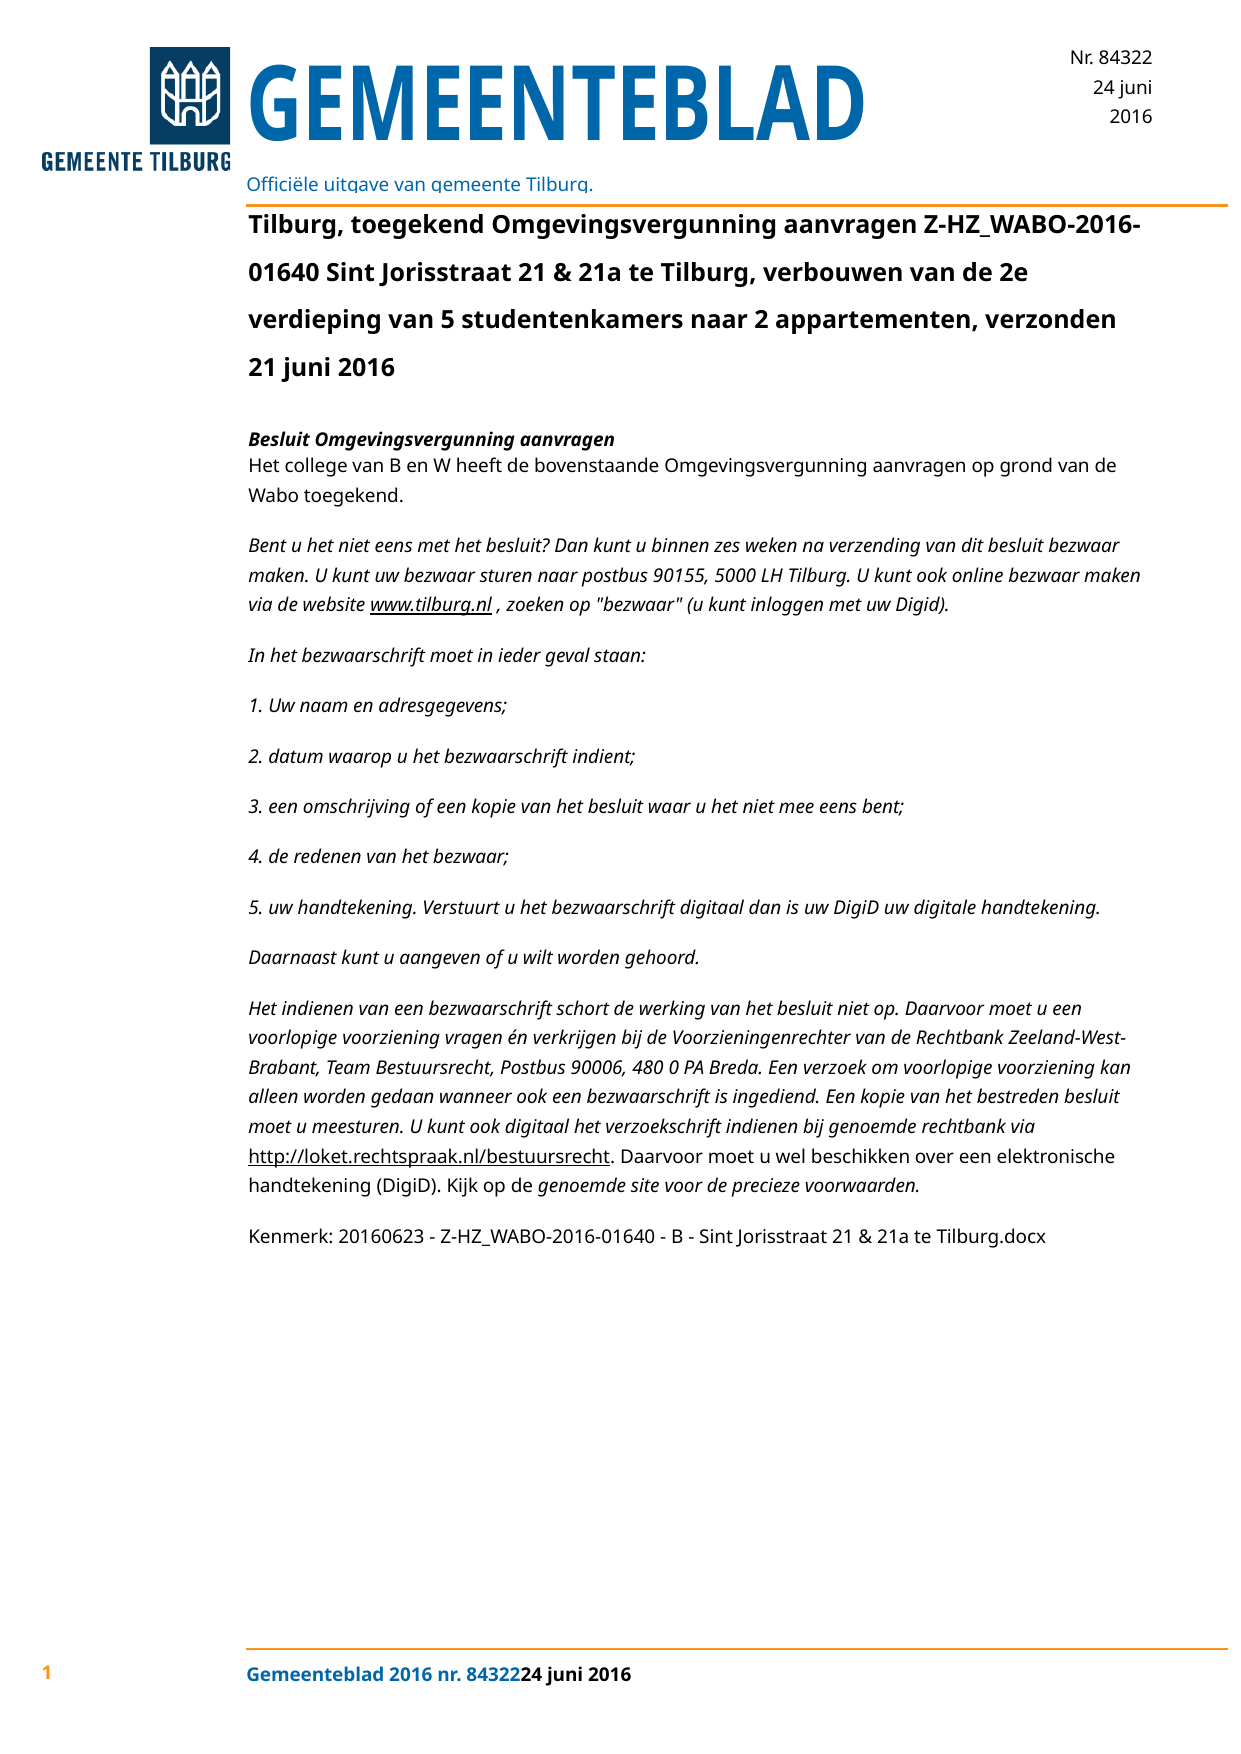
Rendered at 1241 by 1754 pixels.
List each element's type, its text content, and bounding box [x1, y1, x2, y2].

text Bent u het niet eens met het besluit? Dan kunt u binnen zes weken na verzending van dit besluit bezwaar maken. U kunt uw bezwaar sturen naar postbus 90155, 5000 LH Tilburg. U kunt ook online bezwaar maken via de website www.tilburg.nl , zoeken op "bezwaar" (u kunt inloggen met uw Digid). [248, 532, 1152, 617]
text 4. de redenen van het bezwaar; [248, 844, 1152, 869]
text Het indienen van een bezwaarschrift schort de werking van het besluit niet op. Daarvoor moet u een voorlopige voorziening vragen én verkrijgen bij de Voorzieningenrechter van de Rechtbank Zeeland-West-Brabant, Team Bestuursrecht, Postbus 90006, 480 0 PA Breda. Een verzoek om voorlopige voorziening kan alleen worden gedaan wanneer ook een bezwaarschrift is ingediend. Een kopie van het bestreden besluit moet u meesturen. U kunt ook digitaal het verzoekschrift indienen bij genoemde rechtbank via http://loket.rechtspraak.nl/bestuursrecht. Daarvoor moet u wel beschikken over een elektronische handtekening (DigiD). Kijk op de genoemde site voor de precieze voorwaarden. [248, 995, 1152, 1198]
text 2. datum waarop u het bezwaarschrift indient; [248, 743, 1152, 768]
text 3. een omschrijving of een kopie van het besluit waar u het niet mee eens bent; [248, 793, 1152, 819]
text 5. uw handtekening. Verstuurt u het bezwaarschrift digitaal dan is uw DigiD uw digitale handtekening. [248, 894, 1152, 920]
text Het college van B en W heeft de bovenstaande Omgevingsvergunning aanvragen op grond van de Wabo toegekend. [248, 452, 1152, 508]
picture [41, 47, 231, 172]
text 1. Uw naam en adresgegevens; [248, 692, 1152, 718]
text Besluit Omgevingsvergunning aanvragen [248, 427, 1152, 452]
text Kenmerk: 20160623 - Z-HZ_WABO-2016-01640 - B - Sint Jorisstraat 21 & 21a te Tilburg.docx [248, 1223, 1152, 1248]
text Daarnaast kunt u aangeven of u wilt worden gehoord. [248, 944, 1152, 970]
text Tilburg, toegekend Omgevingsvergunning aanvragen Z-HZ_WABO-2016-01640 Sint Jorisstraat 21 & 21a te Tilburg, verbouwen van de 2e verdieping van 5 studentenkamers naar 2 appartementen, verzonden 21 juni 2016 [248, 207, 1152, 384]
text In het bezwaarschrift moet in ieder geval staan: [248, 642, 1152, 668]
